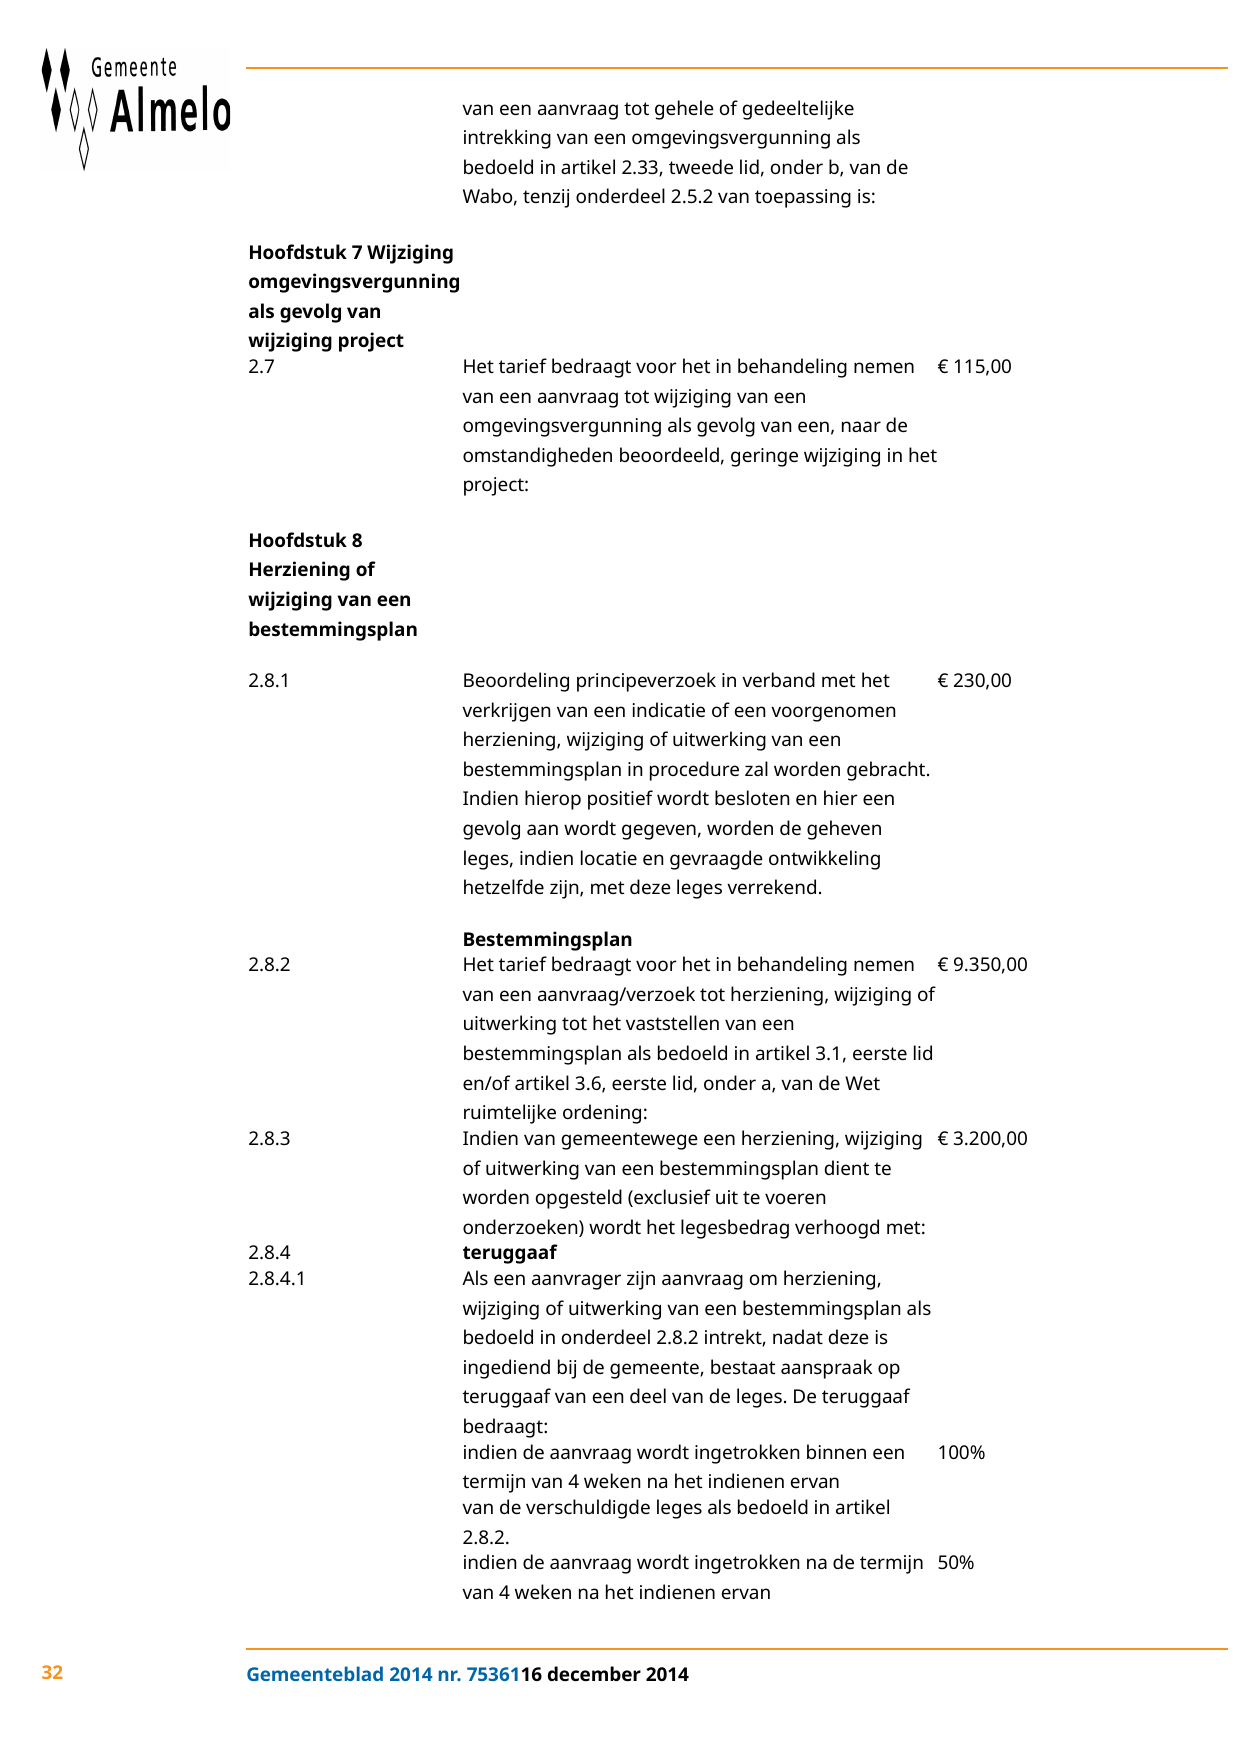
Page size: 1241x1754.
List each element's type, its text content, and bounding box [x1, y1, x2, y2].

table_cell 2.8.2 [248, 951, 462, 1125]
table_cell Als een aanvrager zijn aanvraag om herziening, wijziging of uitwerking van een bestemmingsplan als bedoeld in onderdeel 2.8.2 intrekt, nadat deze is ingediend bij de gemeente, bestaat aanspraak op teruggaaf van een deel van de leges. De teruggaaf bedraagt: [462, 1265, 937, 1439]
table_cell € 3.200,00 [937, 1125, 1152, 1239]
table_cell Bestemmingsplan [462, 926, 937, 951]
table_cell [937, 1265, 1152, 1439]
table_cell € 115,00 [937, 353, 1152, 497]
table_cell € 9.350,00 [937, 951, 1152, 1125]
table_cell [248, 95, 462, 209]
table_cell [248, 926, 462, 951]
table_cell [462, 209, 937, 353]
table_cell 50% [937, 1550, 1152, 1605]
table_cell [937, 900, 1152, 926]
table_cell 100% [937, 1439, 1152, 1494]
table_cell 2.8.4.1 [248, 1265, 462, 1439]
table_cell Hoofdstuk 8 Herziening of wijziging van een bestemmingsplan [248, 498, 462, 641]
table_cell [937, 1494, 1152, 1549]
table_cell [937, 95, 1152, 209]
table_cell 2.8.4 [248, 1240, 462, 1265]
picture [41, 47, 231, 172]
table_cell indien de aanvraag wordt ingetrokken na de termijn van 4 weken na het indienen ervan [462, 1550, 937, 1605]
table_cell [937, 1240, 1152, 1265]
table_cell indien de aanvraag wordt ingetrokken binnen een termijn van 4 weken na het indienen ervan [462, 1439, 937, 1494]
table_cell 2.8.1 [248, 667, 462, 900]
table_cell € 230,00 [937, 667, 1152, 900]
table_cell teruggaaf [462, 1240, 937, 1265]
table_cell [248, 1550, 462, 1605]
table_cell [248, 1439, 462, 1494]
table_cell Het tarief bedraagt voor het in behandeling nemen van een aanvraag/verzoek tot herziening, wijziging of uitwerking tot het vaststellen van een bestemmingsplan als bedoeld in artikel 3.1, eerste lid en/of artikel 3.6, eerste lid, onder a, van de Wet ruimtelijke ordening: [462, 951, 937, 1125]
table_cell Hoofdstuk 7 Wijziging omgevingsvergunning als gevolg van wijziging project [248, 209, 462, 353]
table_cell [462, 900, 937, 926]
table_cell [248, 900, 462, 926]
table_cell 2.8.3 [248, 1125, 462, 1239]
table_cell Indien van gemeentewege een herziening, wijziging of uitwerking van een bestemmingsplan dient te worden opgesteld (exclusief uit te voeren onderzoeken) wordt het legesbedrag verhoogd met: [462, 1125, 937, 1239]
table_cell Beoordeling principeverzoek in verband met het verkrijgen van een indicatie of een voorgenomen herziening, wijziging of uitwerking van een bestemmingsplan in procedure zal worden gebracht. Indien hierop positief wordt besloten en hier een gevolg aan wordt gegeven, worden de geheven leges, indien locatie en gevraagde ontwikkeling hetzelfde zijn, met deze leges verrekend. [462, 667, 937, 900]
table_cell van een aanvraag tot gehele of gedeeltelijke intrekking van een omgevingsvergunning als bedoeld in artikel 2.33, tweede lid, onder b, van de Wabo, tenzij onderdeel 2.5.2 van toepassing is: [462, 95, 937, 209]
table_cell [462, 498, 937, 641]
table_cell Het tarief bedraagt voor het in behandeling nemen van een aanvraag tot wijziging van een omgevingsvergunning als gevolg van een, naar de omstandigheden beoordeeld, geringe wijziging in het project: [462, 353, 937, 497]
table_cell [248, 1494, 462, 1549]
table_cell 2.7 [248, 353, 462, 497]
table_cell [937, 926, 1152, 951]
table_cell [248, 641, 462, 667]
table_cell van de verschuldigde leges als bedoeld in artikel 2.8.2. [462, 1494, 937, 1549]
